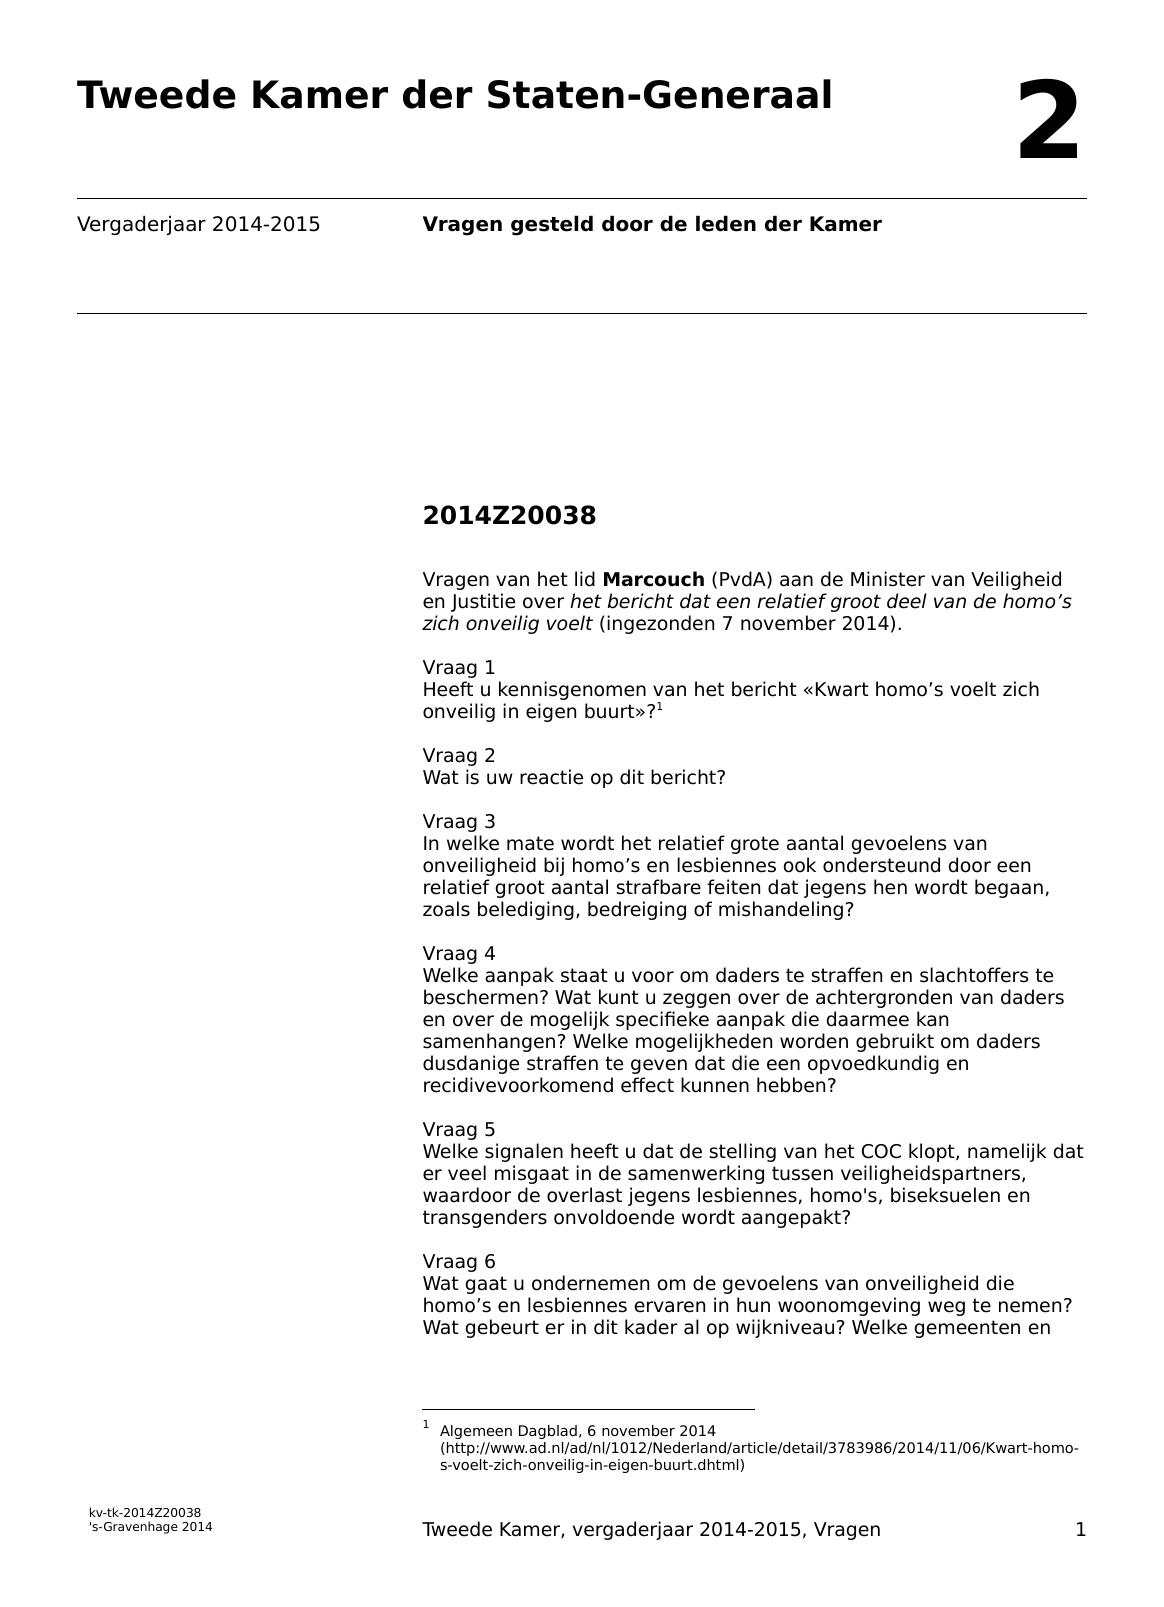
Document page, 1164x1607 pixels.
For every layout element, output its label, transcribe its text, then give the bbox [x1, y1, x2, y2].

table_cell Vragen gesteld door de leden der Kamer [422, 199, 1087, 313]
text Welke signalen heeft u dat de stelling van het COC klopt, namelijk dat er veel misgaat in de samenwerking tussen veiligheidspartners, waardoor de overlast jegens lesbiennes, homo's, biseksuelen en transgenders onvoldoende wordt aangepakt? [422, 1141, 1087, 1229]
text Wat is uw reactie op dit bericht? [422, 767, 1087, 789]
table_header 2 [886, 59, 1087, 198]
text Heeft u kennisgenomen van het bericht «Kwart homo’s voelt zich onveilig in eigen buurt»? [422, 679, 1087, 723]
text 's-Gravenhage 2014 [88, 1520, 323, 1534]
text Welke aanpak staat u voor om daders te straffen en slachtoffers te beschermen? Wat kunt u zeggen over de achtergronden van daders en over de mogelijk specifieke aanpak die daarmee kan samenhangen? Welke mogelijkheden worden gebruikt om daders dusdanige straffen te geven dat die een opvoedkundig en recidivevoorkomend effect kunnen hebben? [422, 965, 1087, 1097]
text Wat gaat u ondernemen om de gevoelens van onveiligheid die homo’s en lesbiennes ervaren in hun woonomgeving weg te nemen? Wat gebeurt er in dit kader al op wijkniveau? Welke gemeenten en [422, 1273, 1087, 1339]
text 2014Z20038 [422, 501, 1087, 531]
text kv-tk-2014Z20038 [88, 1506, 323, 1520]
text Vraag 2 [422, 745, 1087, 767]
text Algemeen Dagblad, 6 november 2014 (http://www.ad.nl/ad/nl/1012/Nederland/article/detail/3783986/2014/11/06/Kwart-homo-s-voelt-zich-onveilig-in-eigen-buurt.dhtml) [422, 1418, 1087, 1474]
text Vraag 3 [422, 811, 1087, 833]
table_cell Vergaderjaar 2014-2015 [77, 199, 422, 313]
text Vragen van het lid Marcouch (PvdA) aan de Minister van Veiligheid en Justitie over het bericht dat een relatief groot deel van de homo’s zich onveilig voelt (ingezonden 7 november 2014). [422, 569, 1087, 635]
text In welke mate wordt het relatief grote aantal gevoelens van onveiligheid bij homo’s en lesbiennes ook ondersteund door een relatief groot aantal strafbare feiten dat jegens hen wordt begaan, zoals belediging, bedreiging of mishandeling? [422, 833, 1087, 921]
text Vraag 6 [422, 1251, 1087, 1273]
text Vraag 5 [422, 1119, 1087, 1141]
text Vraag 4 [422, 943, 1087, 965]
text Vraag 1 [422, 657, 1087, 679]
table_header Tweede Kamer der Staten-Generaal [77, 59, 886, 198]
